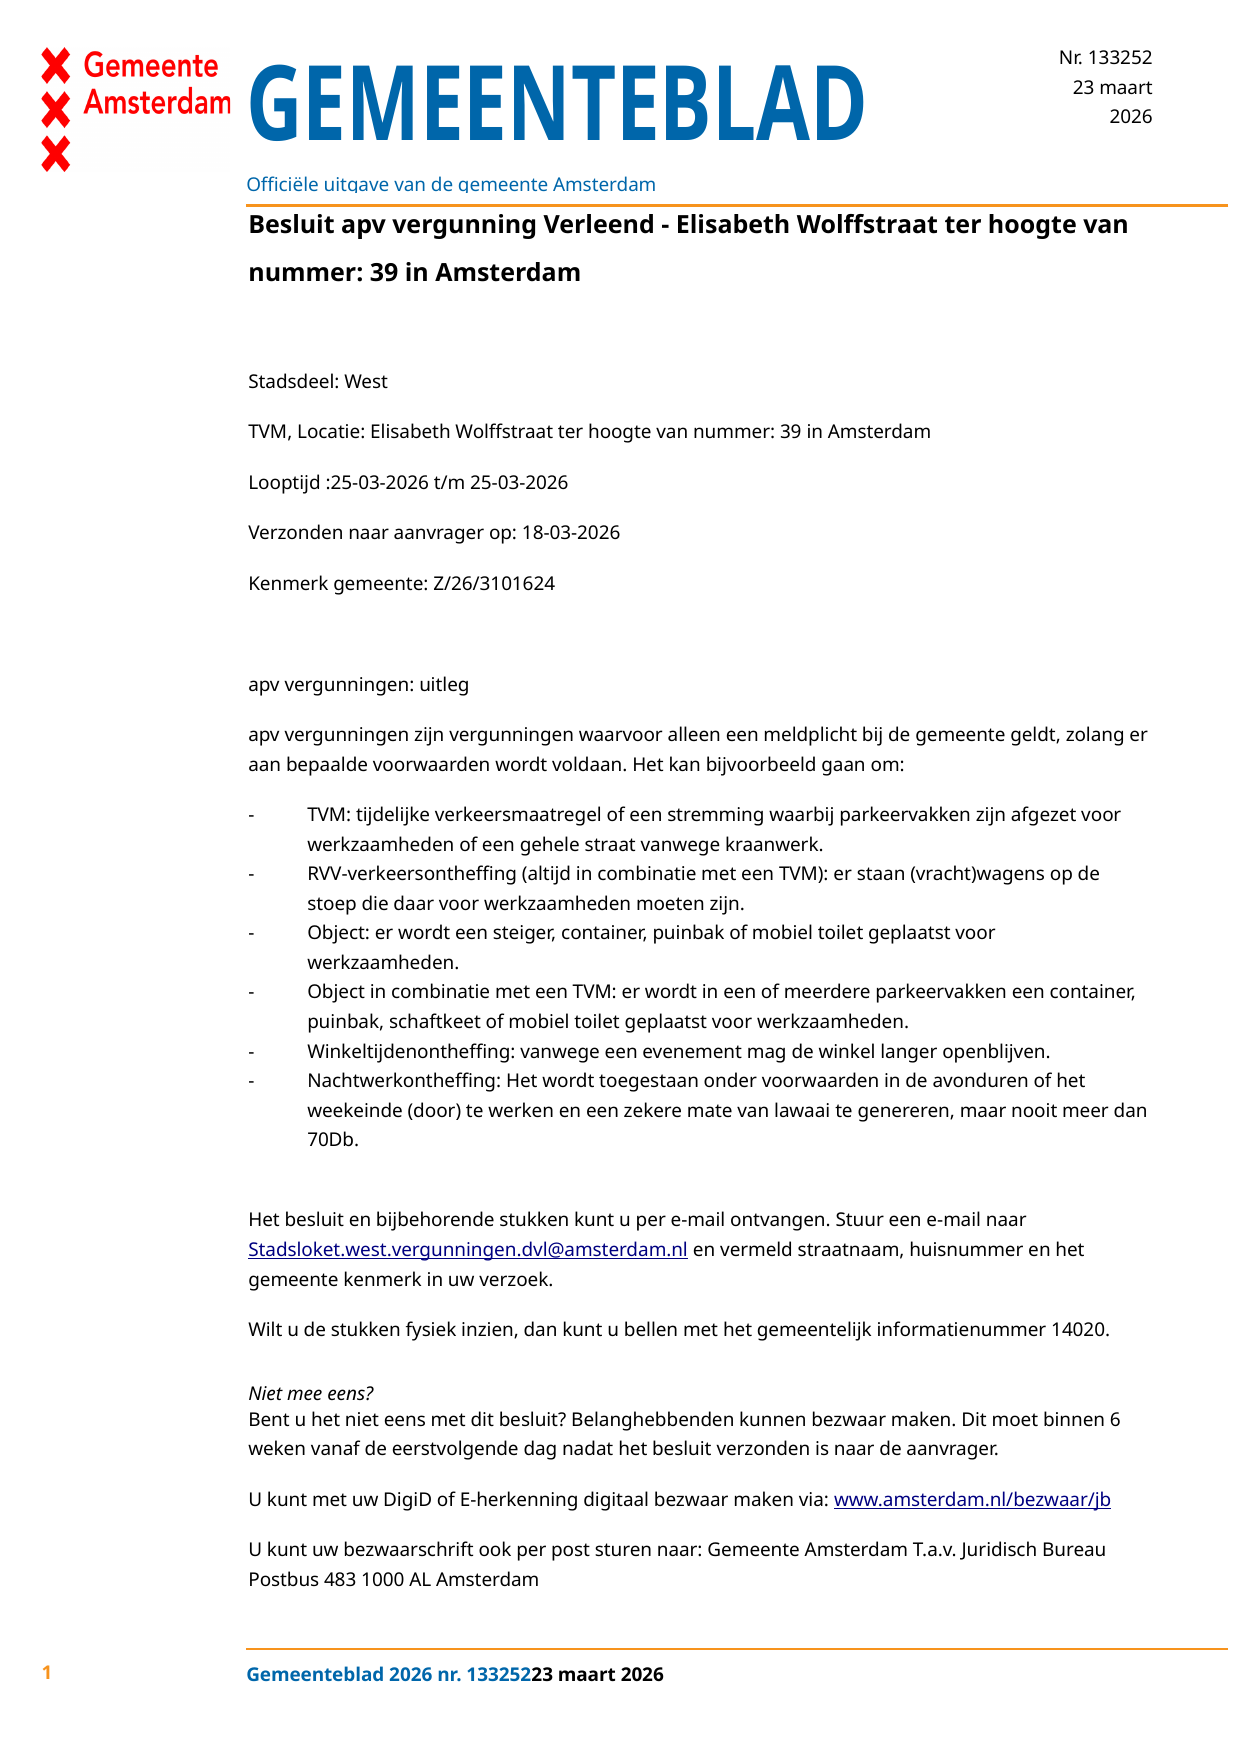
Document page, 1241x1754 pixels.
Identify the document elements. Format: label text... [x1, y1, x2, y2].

list Winkeltijdenontheffing: vanwege een evenement mag de winkel langer openblijven. [248, 1038, 1152, 1064]
text Wilt u de stukken fysiek inzien, dan kunt u bellen met het gemeentelijk informatienummer 14020. [248, 1316, 1152, 1342]
text U kunt met uw DigiD of E-herkenning digitaal bezwaar maken via: www.amsterdam.nl/bezwaar/jb [248, 1486, 1152, 1512]
text Bent u het niet eens met dit besluit? Belanghebbenden kunnen bezwaar maken. Dit moet binnen 6 weken vanaf de eerstvolgende dag nadat het besluit verzonden is naar de aanvrager. [248, 1406, 1152, 1461]
picture [41, 47, 231, 172]
text Besluit apv vergunning Verleend - Elisabeth Wolffstraat ter hoogte van nummer: 39 in Amsterdam [248, 207, 1152, 288]
text Het besluit en bijbehorende stukken kunt u per e-mail ontvangen. Stuur een e-mail naar Stadsloket.west.vergunningen.dvl@amsterdam.nl en vermeld straatnaam, huisnummer en het gemeente kenmerk in uw verzoek. [248, 1207, 1152, 1292]
text Verzonden naar aanvrager op: 18-03-2026 [248, 519, 1152, 545]
text apv vergunningen zijn vergunningen waarvoor alleen een meldplicht bij de gemeente geldt, zolang er aan bepaalde voorwaarden wordt voldaan. Het kan bijvoorbeeld gaan om: [248, 721, 1152, 777]
list Nachtwerkontheffing: Het wordt toegestaan onder voorwaarden in de avonduren of het weekeinde (door) te werken en een zekere mate van lawaai te genereren, maar nooit meer dan 70Db. [248, 1067, 1152, 1152]
list Object: er wordt een steiger, container, puinbak of mobiel toilet geplaatst voor werkzaamheden. [248, 919, 1152, 975]
text apv vergunningen: uitleg [248, 671, 1152, 697]
list RVV-verkeersontheffing (altijd in combinatie met een TVM): er staan (vracht)wagens op de stoep die daar voor werkzaamheden moeten zijn. [248, 860, 1152, 916]
text Stadsdeel: West [248, 368, 1152, 394]
list TVM: tijdelijke verkeersmaatregel of een stremming waarbij parkeervakken zijn afgezet voor werkzaamheden of een gehele straat vanwege kraanwerk. [248, 801, 1152, 857]
text TVM, Locatie: Elisabeth Wolffstraat ter hoogte van nummer: 39 in Amsterdam [248, 419, 1152, 444]
text Kenmerk gemeente: Z/26/3101624 [248, 570, 1152, 596]
text Niet mee eens? [248, 1380, 1152, 1406]
text Looptijd :25-03-2026 t/m 25-03-2026 [248, 469, 1152, 495]
text U kunt uw bezwaarschrift ook per post sturen naar: Gemeente Amsterdam T.a.v. Juridisch Bureau Postbus 483 1000 AL Amsterdam [248, 1536, 1152, 1592]
list Object in combinatie met een TVM: er wordt in een of meerdere parkeervakken een container, puinbak, schaftkeet of mobiel toilet geplaatst voor werkzaamheden. [248, 979, 1152, 1034]
